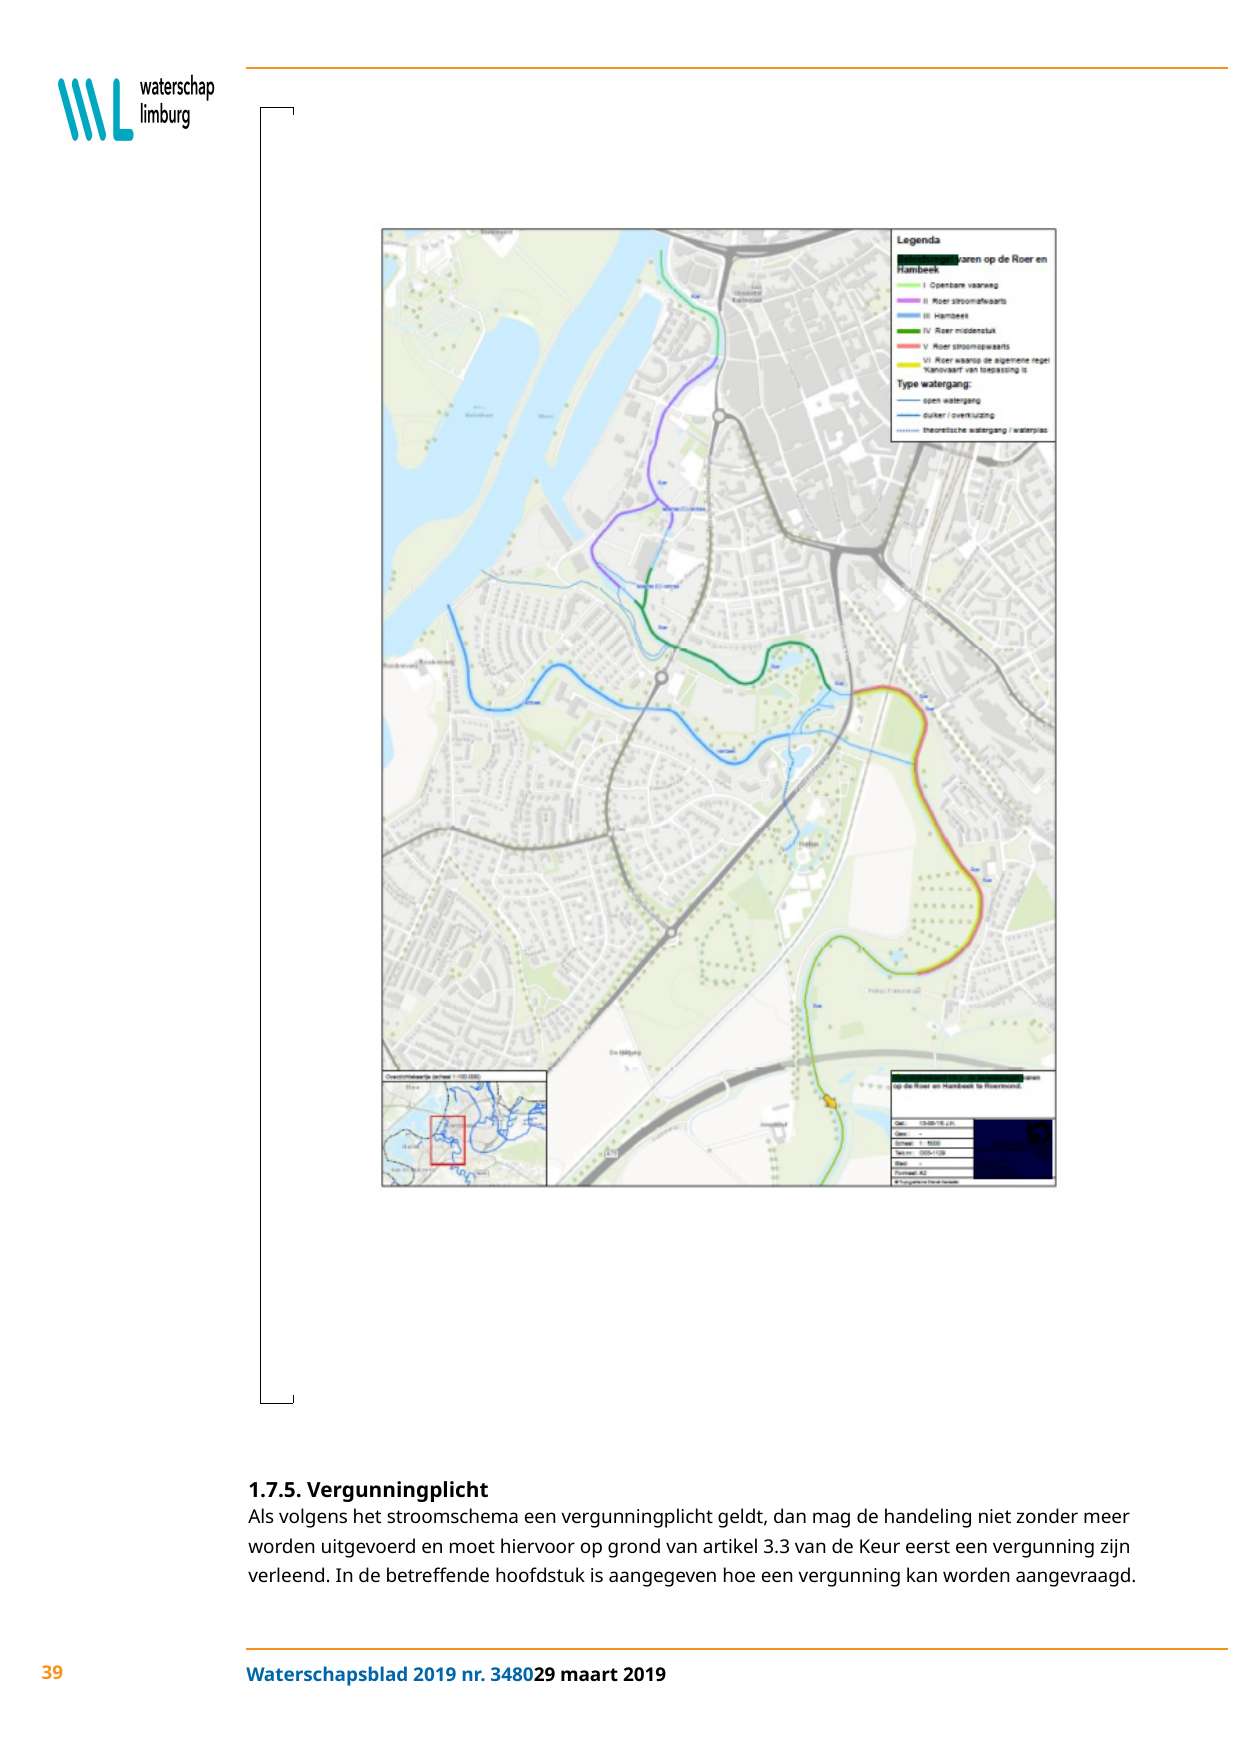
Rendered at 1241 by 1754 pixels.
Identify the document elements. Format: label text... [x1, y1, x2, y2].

picture [268, 115, 1173, 1395]
text 1.7.5. Vergunningplicht [248, 1475, 1152, 1503]
text Als volgens het stroomschema een vergunningplicht geldt, dan mag de handeling niet zonder meer worden uitgevoerd en moet hiervoor op grond van artikel 3.3 van de Keur eerst een vergunning zijn verleend. In de betreffende hoofdstuk is aangegeven hoe een vergunning kan worden aangevraagd. [248, 1503, 1152, 1588]
picture [41, 47, 231, 172]
